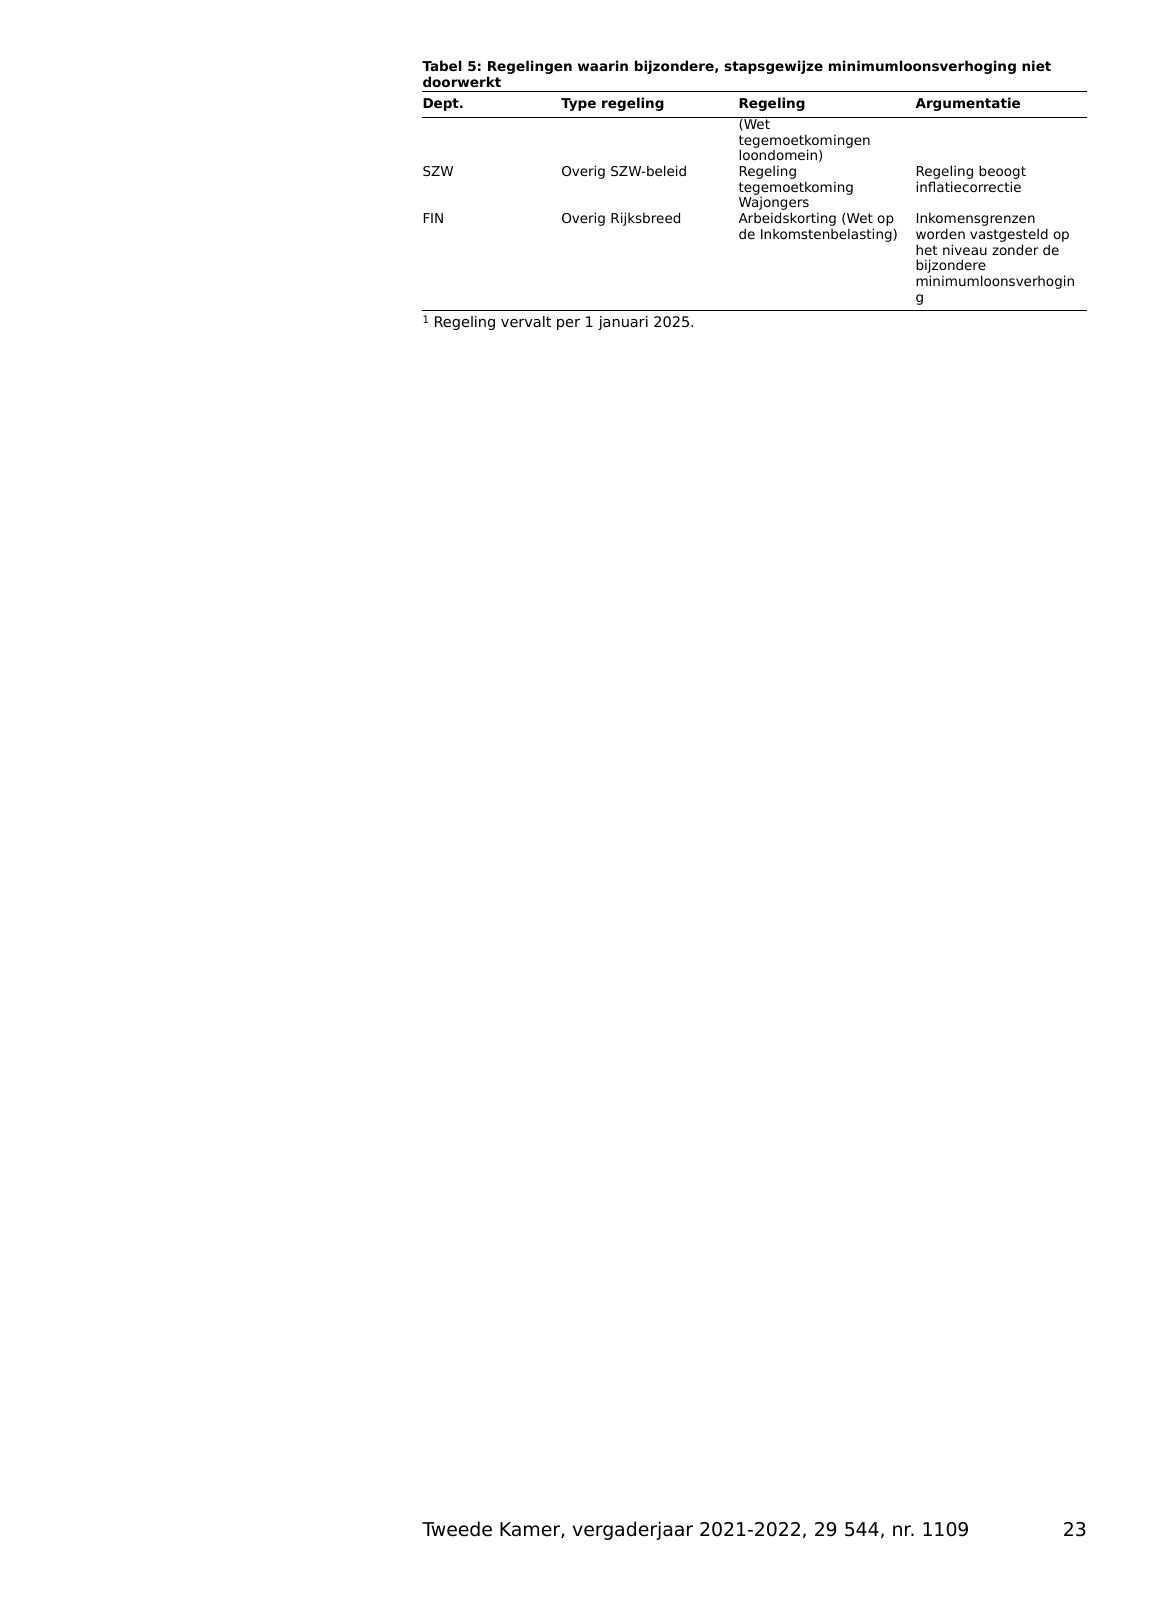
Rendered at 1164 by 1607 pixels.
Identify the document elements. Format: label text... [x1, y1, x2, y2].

table_header Tabel 5: Regelingen waarin bijzondere, stapsgewijze minimumloonsverhoging niet doorwerkt [422, 59, 1087, 91]
table_cell Regeling beoogt inflatiecorrectie [910, 164, 1087, 211]
table_cell [422, 118, 555, 164]
table_cell SZW [422, 164, 555, 211]
table_cell Overig Rijksbreed [555, 211, 732, 310]
table_cell [555, 118, 732, 164]
table_cell FIN [422, 211, 555, 310]
table_cell Type regeling [555, 92, 732, 117]
table_cell Regeling tegemoetkoming Wajongers [732, 164, 909, 211]
table_cell [910, 118, 1087, 164]
table_cell 1 Regeling vervalt per 1 januari 2025. [422, 311, 1087, 331]
table_cell Argumentatie [910, 92, 1087, 117]
table_cell Inkomensgrenzen worden vastgesteld op het niveau zonder de bijzondere minimumloonsverhoging [910, 211, 1087, 310]
table_cell (Wet tegemoetkomingen loondomein) [732, 118, 909, 164]
table_cell Regeling [732, 92, 909, 117]
table_cell Dept. [422, 92, 555, 117]
table_cell Overig SZW-beleid [555, 164, 732, 211]
table_cell Arbeidskorting (Wet op de Inkomstenbelasting) [732, 211, 909, 310]
